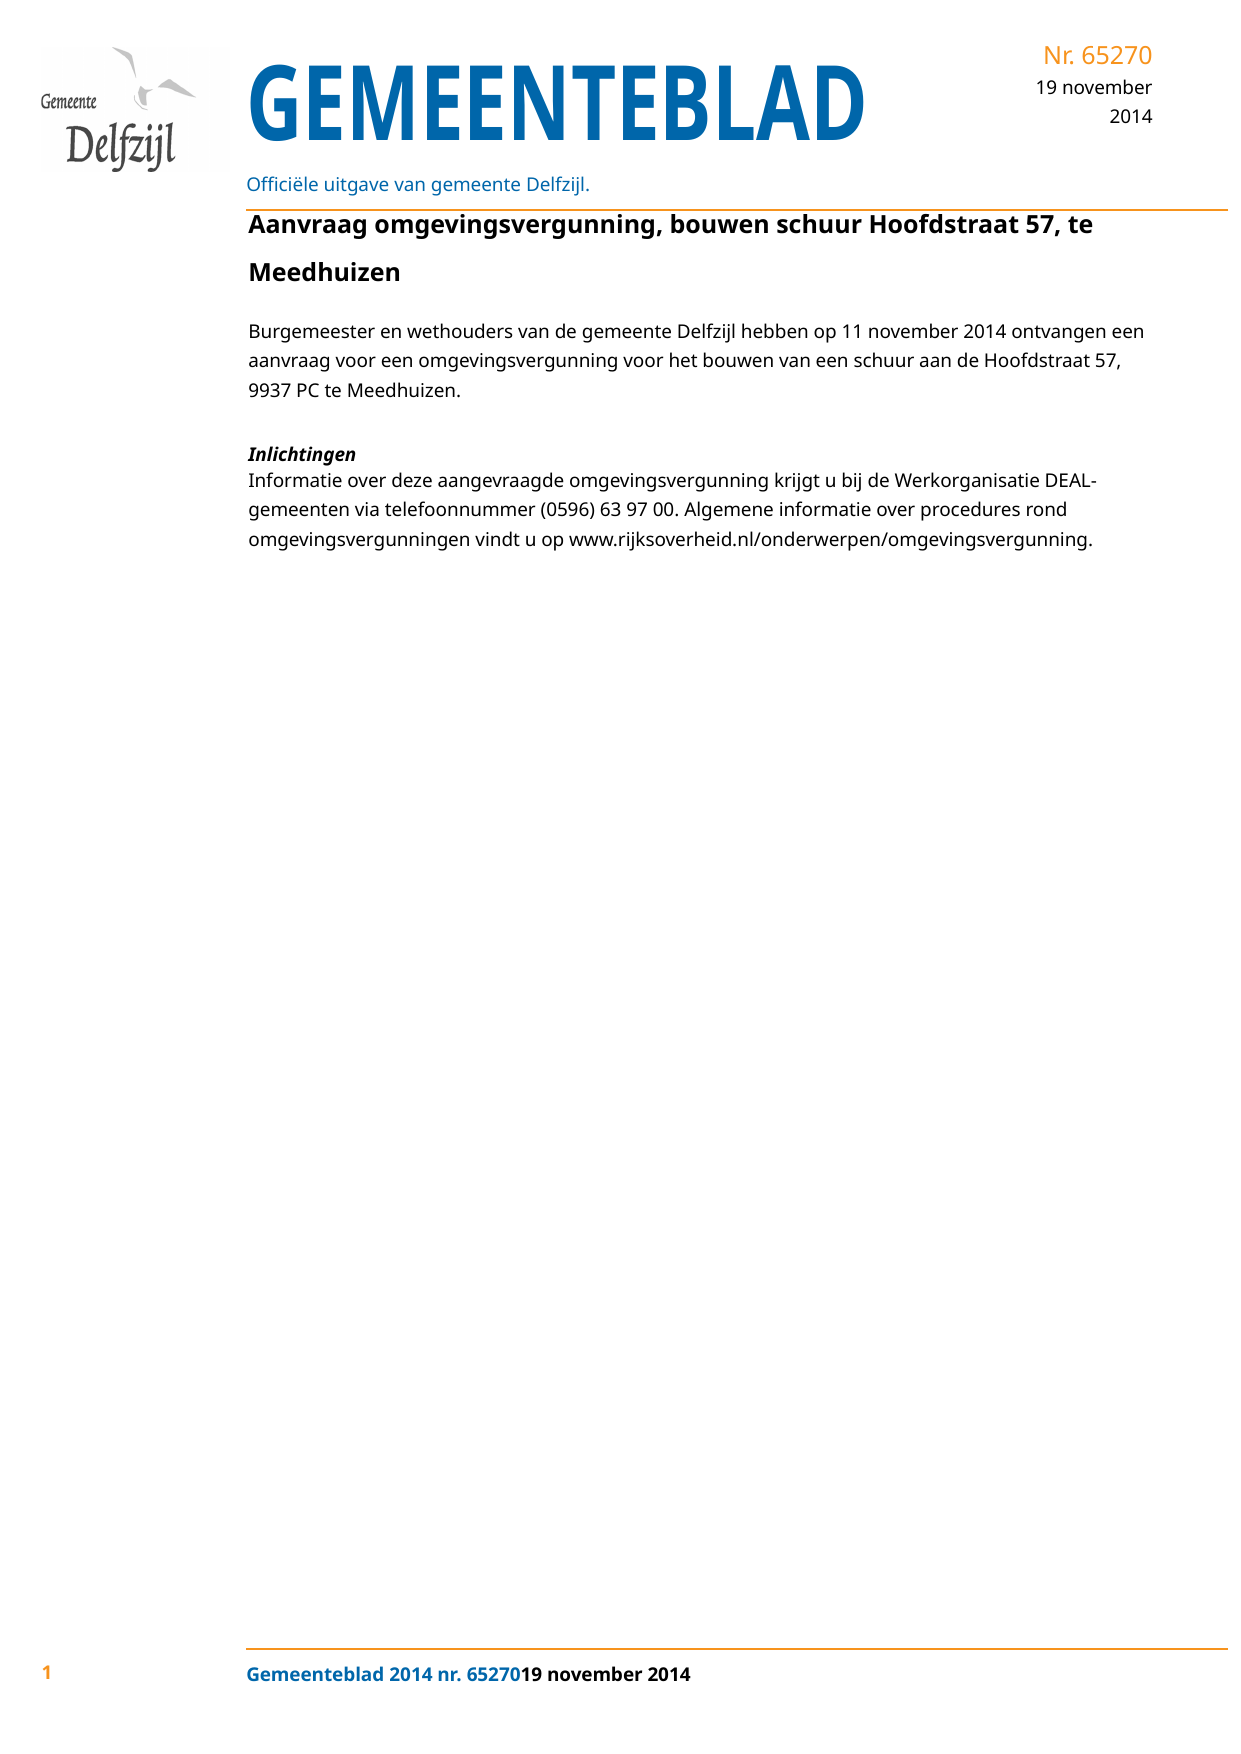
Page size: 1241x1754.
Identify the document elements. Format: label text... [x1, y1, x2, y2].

text Aanvraag omgevingsvergunning, bouwen schuur Hoofdstraat 57, te Meedhuizen [248, 211, 1152, 288]
text Inlichtingen [248, 441, 1152, 467]
text Informatie over deze aangevraagde omgevingsvergunning krijgt u bij de Werkorganisatie DEAL-gemeenten via telefoonnummer (0596) 63 97 00. Algemene informatie over procedures rond omgevingsvergunningen vindt u op www.rijksoverheid.nl/onderwerpen/omgevingsvergunning. [248, 467, 1152, 552]
text Burgemeester en wethouders van de gemeente Delfzijl hebben op 11 november 2014 ontvangen een aanvraag voor een omgevingsvergunning voor het bouwen van een schuur aan de Hoofdstraat 57, 9937 PC te Meedhuizen. [248, 318, 1152, 403]
picture [41, 47, 231, 172]
